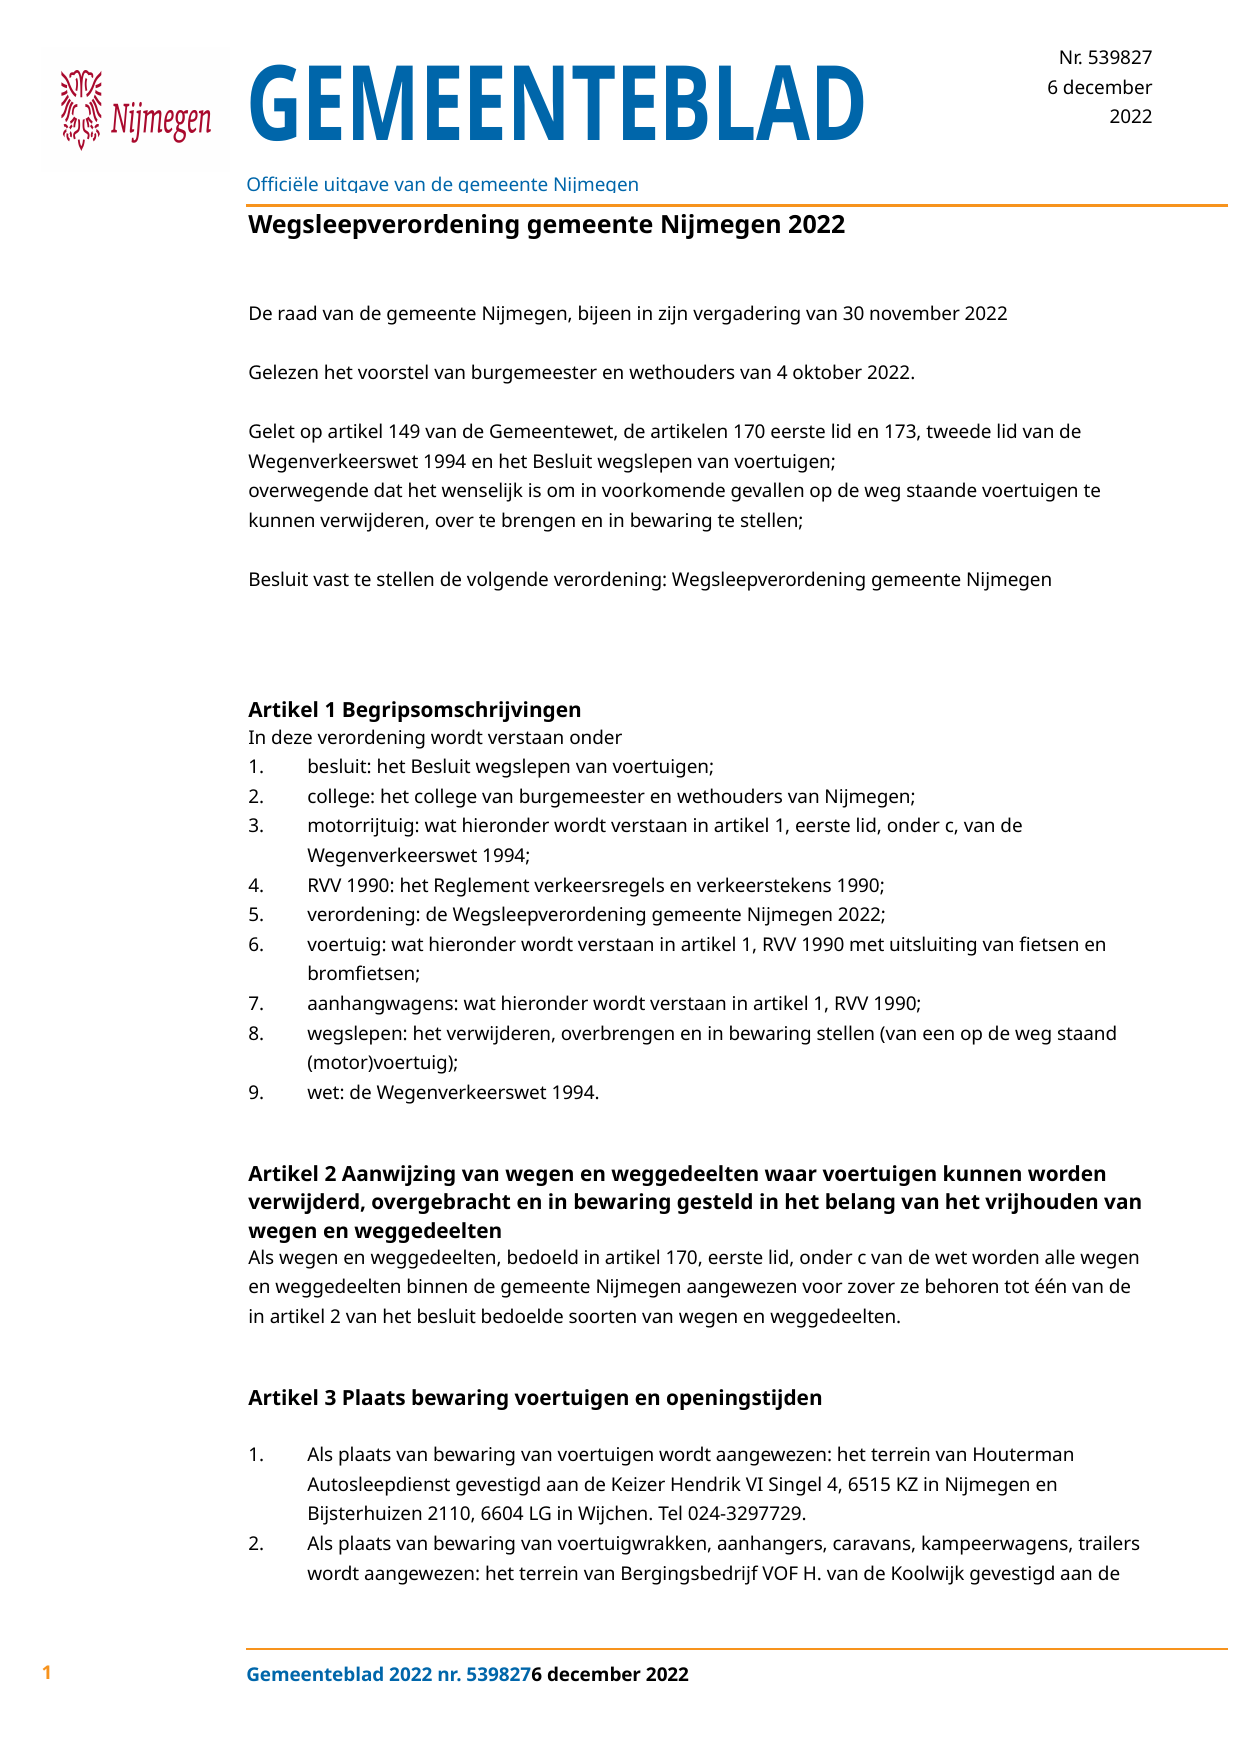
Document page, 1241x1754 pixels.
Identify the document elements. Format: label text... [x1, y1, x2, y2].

text Besluit vast te stellen de volgende verordening: Wegsleepverordening gemeente Nijmegen [248, 566, 1152, 592]
list wegslepen: het verwijderen, overbrengen en in bewaring stellen (van een op de weg staand (motor)voertuig); [248, 1020, 1152, 1075]
list motorrijtuig: wat hieronder wordt verstaan in artikel 1, eerste lid, onder c, van de Wegenverkeerswet 1994; [248, 813, 1152, 868]
text Gelet op artikel 149 van de Gemeentewet, de artikelen 170 eerste lid en 173, tweede lid van de Wegenverkeerswet 1994 en het Besluit wegslepen van voertuigen; [248, 418, 1152, 473]
text Wegsleepverordening gemeente Nijmegen 2022 [248, 207, 1152, 241]
list aanhangwagens: wat hieronder wordt verstaan in artikel 1, RVV 1990; [248, 990, 1152, 1016]
picture [41, 47, 231, 172]
text Gelezen het voorstel van burgemeester en wethouders van 4 oktober 2022. [248, 359, 1152, 385]
list Als plaats van bewaring van voertuigwrakken, aanhangers, caravans, kampeerwagens, trailers wordt aangewezen: het terrein van Bergingsbedrijf VOF H. van de Koolwijk gevestigd aan de [248, 1530, 1152, 1585]
list voertuig: wat hieronder wordt verstaan in artikel 1, RVV 1990 met uitsluiting van fietsen en bromfietsen; [248, 931, 1152, 986]
text Artikel 2 Aanwijzing van wegen en weggedeelten waar voertuigen kunnen worden verwijderd, overgebracht en in bewaring gesteld in het belang van het vrijhouden van wegen en weggedeelten [248, 1159, 1152, 1244]
text In deze verordening wordt verstaan onder [248, 724, 1152, 749]
list RVV 1990: het Reglement verkeersregels en verkeerstekens 1990; [248, 872, 1152, 897]
list college: het college van burgemeester en wethouders van Nijmegen; [248, 783, 1152, 809]
list verordening: de Wegsleepverordening gemeente Nijmegen 2022; [248, 901, 1152, 927]
text Artikel 1 Begripsomschrijvingen [248, 695, 1152, 724]
text overwegende dat het wenselijk is om in voorkomende gevallen op de weg staande voertuigen te kunnen verwijderen, over te brengen en in bewaring te stellen; [248, 477, 1152, 533]
list besluit: het Besluit wegslepen van voertuigen; [248, 753, 1152, 779]
text Artikel 3 Plaats bewaring voertuigen en openingstijden [248, 1383, 1152, 1412]
list Als plaats van bewaring van voertuigen wordt aangewezen: het terrein van Houterman Autosleepdienst gevestigd aan de Keizer Hendrik VI Singel 4, 6515 KZ in Nijmegen en Bijsterhuizen 2110, 6604 LG in Wijchen. Tel 024-3297729. [248, 1441, 1152, 1526]
list wet: de Wegenverkeerswet 1994. [248, 1079, 1152, 1104]
text De raad van de gemeente Nijmegen, bijeen in zijn vergadering van 30 november 2022 [248, 300, 1152, 326]
text Als wegen en weggedeelten, bedoeld in artikel 170, eerste lid, onder c van de wet worden alle wegen en weggedeelten binnen de gemeente Nijmegen aangewezen voor zover ze behoren tot één van de in artikel 2 van het besluit bedoelde soorten van wegen en weggedeelten. [248, 1244, 1152, 1329]
